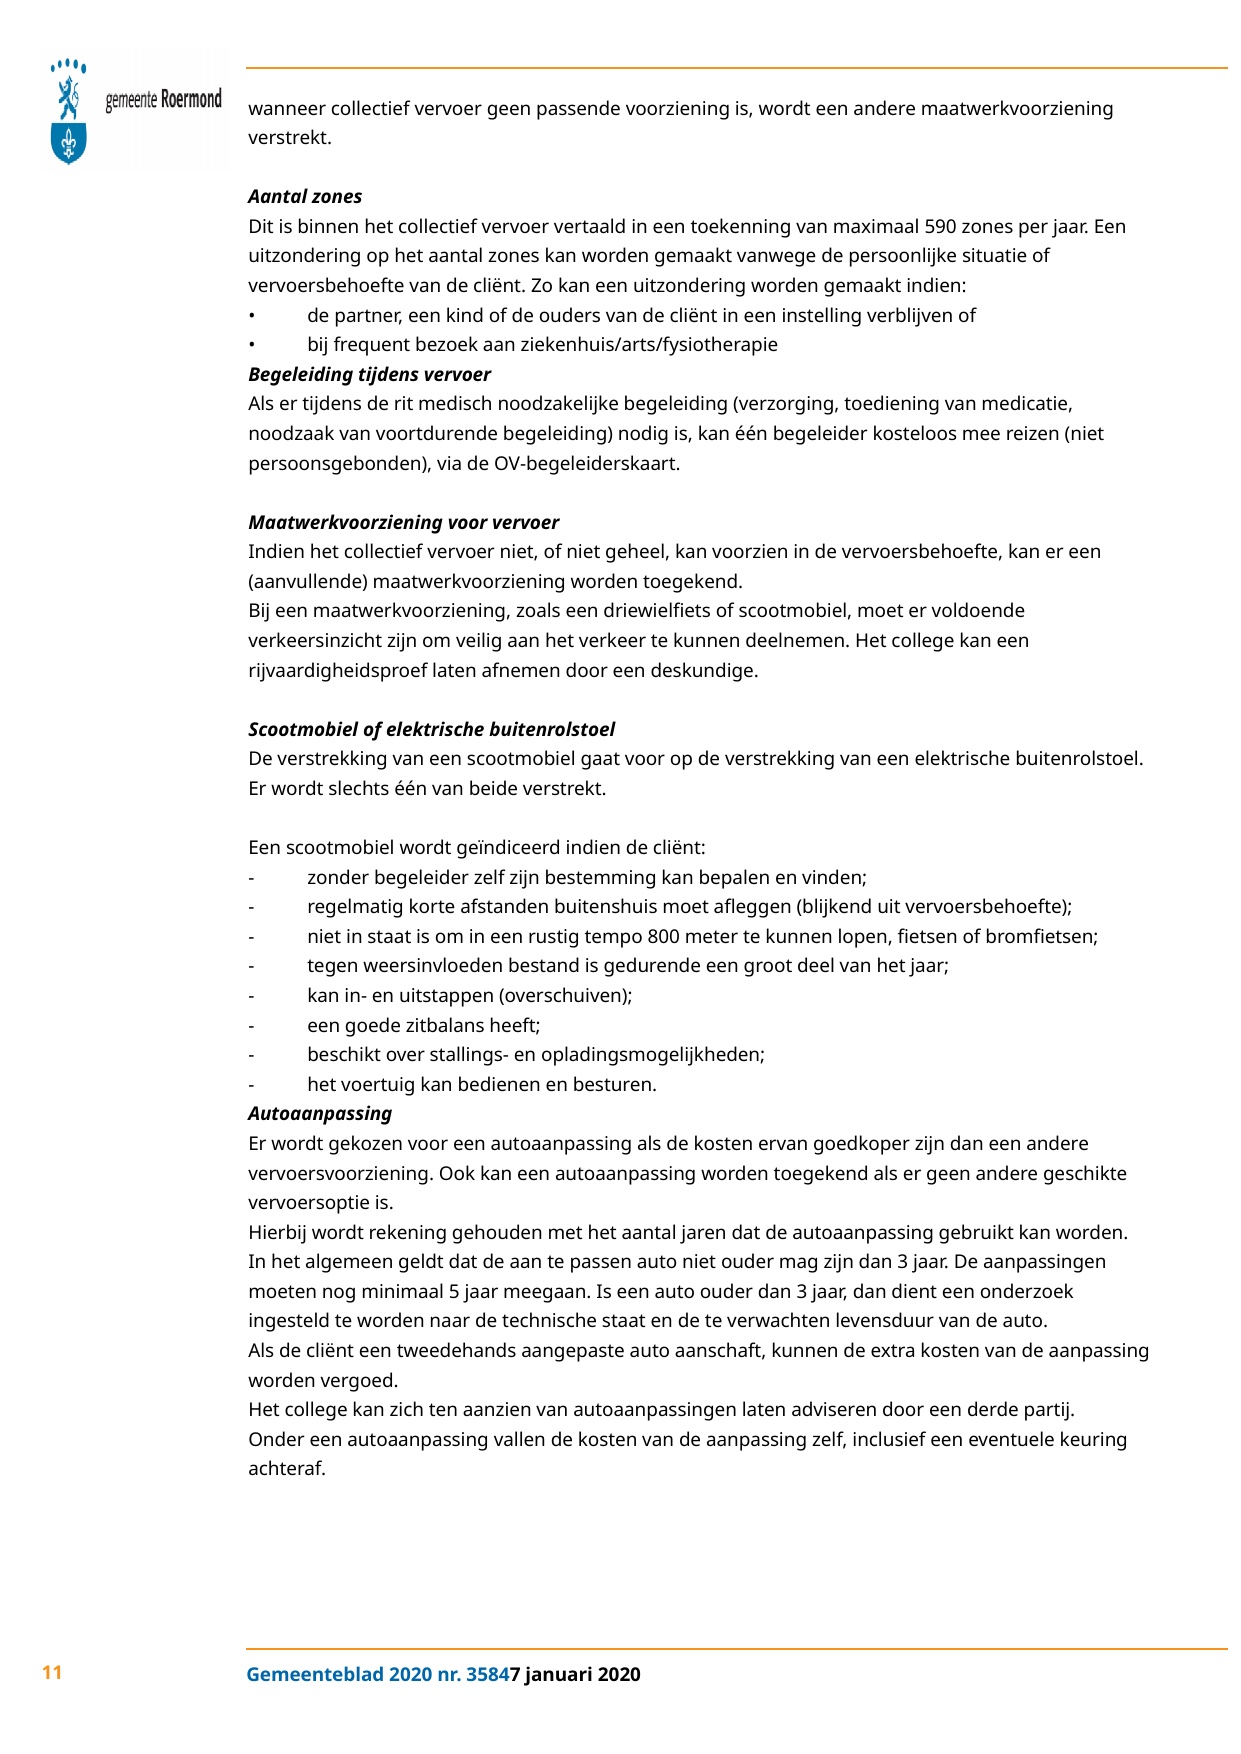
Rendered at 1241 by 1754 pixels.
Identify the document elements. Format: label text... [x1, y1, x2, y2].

list een goede zitbalans heeft; [248, 1012, 1152, 1038]
text Als er tijdens de rit medisch noodzakelijke begeleiding (verzorging, toediening van medicatie, noodzaak van voortdurende begeleiding) nodig is, kan één begeleider kosteloos mee reizen (niet persoonsgebonden), via de OV-begeleiderskaart. [248, 391, 1152, 476]
text Indien het collectief vervoer niet, of niet geheel, kan voorzien in de vervoersbehoefte, kan er een (aanvullende) maatwerkvoorziening worden toegekend. [248, 538, 1152, 594]
text Er wordt gekozen voor een autoaanpassing als de kosten ervan goedkoper zijn dan een andere vervoersvoorziening. Ook kan een autoaanpassing worden toegekend als er geen andere geschikte vervoersoptie is. [248, 1130, 1152, 1215]
text Onder een autoaanpassing vallen de kosten van de aanpassing zelf, inclusief een eventuele keuring achteraf. [248, 1426, 1152, 1481]
list regelmatig korte afstanden buitenshuis moet afleggen (blijkend uit vervoersbehoefte); [248, 893, 1152, 919]
picture [41, 47, 231, 172]
list niet in staat is om in een rustig tempo 800 meter te kunnen lopen, fietsen of bromfietsen; [248, 923, 1152, 949]
list tegen weersinvloeden bestand is gedurende een groot deel van het jaar; [248, 953, 1152, 978]
text Als de cliënt een tweedehands aangepaste auto aanschaft, kunnen de extra kosten van de aanpassing worden vergoed. [248, 1337, 1152, 1393]
text Bij een maatwerkvoorziening, zoals een driewielfiets of scootmobiel, moet er voldoende verkeersinzicht zijn om veilig aan het verkeer te kunnen deelnemen. Het college kan een rijvaardigheidsproef laten afnemen door een deskundige. [248, 598, 1152, 683]
list bij frequent bezoek aan ziekenhuis/arts/fysiotherapie [248, 331, 1152, 357]
text Hierbij wordt rekening gehouden met het aantal jaren dat de autoaanpassing gebruikt kan worden. [248, 1219, 1152, 1245]
text De verstrekking van een scootmobiel gaat voor op de verstrekking van een elektrische buitenrolstoel. Er wordt slechts één van beide verstrekt. [248, 746, 1152, 801]
list de partner, een kind of de ouders van de cliënt in een instelling verblijven of [248, 302, 1152, 328]
text In het algemeen geldt dat de aan te passen auto niet ouder mag zijn dan 3 jaar. De aanpassingen moeten nog minimaal 5 jaar meegaan. Is een auto ouder dan 3 jaar, dan dient een onderzoek ingesteld te worden naar de technische staat en de te verwachten levensduur van de auto. [248, 1248, 1152, 1333]
list kan in- en uitstappen (overschuiven); [248, 982, 1152, 1008]
list beschikt over stallings- en opladingsmogelijkheden; [248, 1041, 1152, 1067]
text Het college kan zich ten aanzien van autoaanpassingen laten adviseren door een derde partij. [248, 1396, 1152, 1422]
text Scootmobiel of elektrische buitenrolstoel [248, 716, 1152, 742]
text Een scootmobiel wordt geïndiceerd indien de cliënt: [248, 834, 1152, 860]
text wanneer collectief vervoer geen passende voorziening is, wordt een andere maatwerkvoorziening verstrekt. [248, 95, 1152, 150]
text Begeleiding tijdens vervoer [248, 361, 1152, 387]
text Aantal zones [248, 183, 1152, 209]
list het voertuig kan bedienen en besturen. [248, 1071, 1152, 1097]
text Maatwerkvoorziening voor vervoer [248, 509, 1152, 535]
text Dit is binnen het collectief vervoer vertaald in een toekenning van maximaal 590 zones per jaar. Een uitzondering op het aantal zones kan worden gemaakt vanwege de persoonlijke situatie of vervoersbehoefte van de cliënt. Zo kan een uitzondering worden gemaakt indien: [248, 213, 1152, 298]
text Autoaanpassing [248, 1101, 1152, 1126]
list zonder begeleider zelf zijn bestemming kan bepalen en vinden; [248, 864, 1152, 890]
